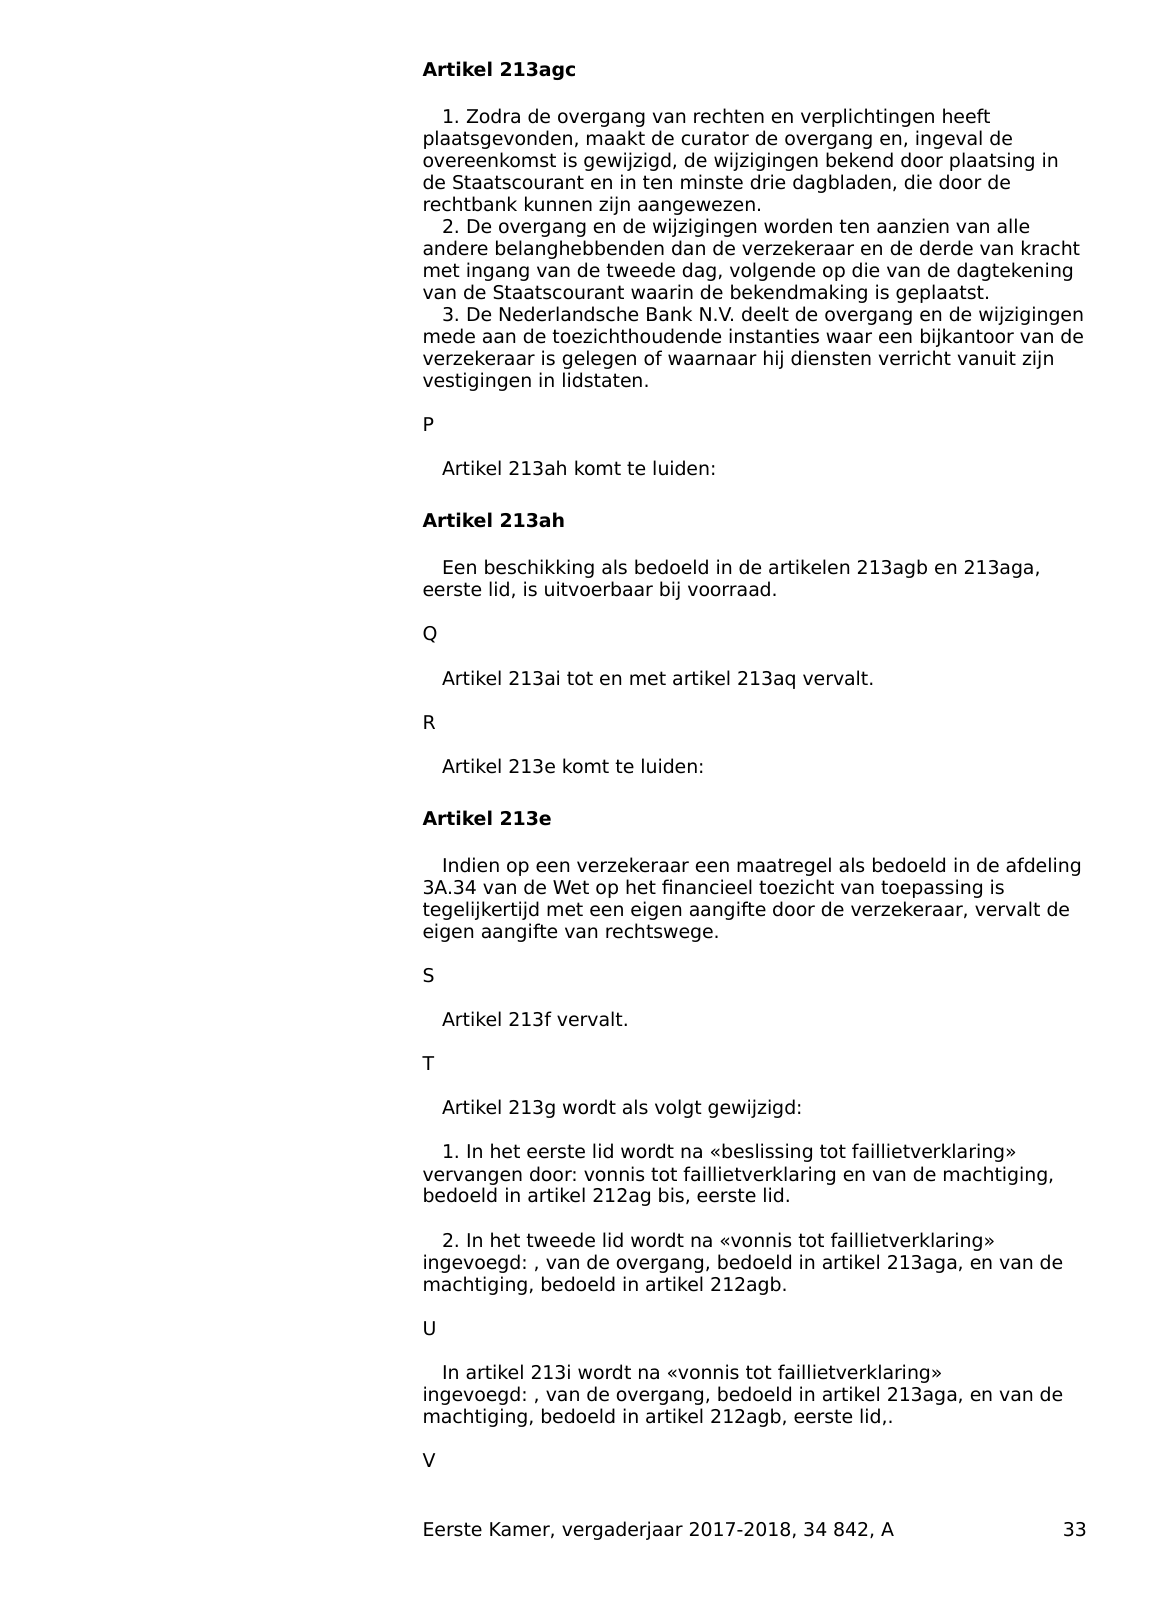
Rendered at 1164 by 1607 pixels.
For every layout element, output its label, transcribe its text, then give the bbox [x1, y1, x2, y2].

text Q [422, 623, 1087, 645]
text Een beschikking als bedoeld in de artikelen 213agb en 213aga, eerste lid, is uitvoerbaar bij voorraad. [422, 557, 1087, 601]
text U [422, 1318, 1087, 1340]
text Artikel 213e komt te luiden: [422, 756, 1087, 778]
text Indien op een verzekeraar een maatregel als bedoeld in de afdeling 3A.34 van de Wet op het financieel toezicht van toepassing is tegelijkertijd met een eigen aangifte door de verzekeraar, vervalt de eigen aangifte van rechtswege. [422, 855, 1087, 943]
text T [422, 1053, 1087, 1075]
text 1. In het eerste lid wordt na «beslissing tot faillietverklaring» vervangen door: vonnis tot faillietverklaring en van de machtiging, bedoeld in artikel 212ag bis, eerste lid. [422, 1141, 1087, 1207]
text Artikel 213ai tot en met artikel 213aq vervalt. [422, 667, 1087, 689]
subtitle Artikel 213agc [422, 59, 1087, 81]
text Artikel 213f vervalt. [422, 1009, 1087, 1031]
text P [422, 414, 1087, 436]
text Artikel 213g wordt als volgt gewijzigd: [422, 1097, 1087, 1119]
text Artikel 213ah komt te luiden: [422, 458, 1087, 480]
text 3. De Nederlandsche Bank N.V. deelt de overgang en de wijzigingen mede aan de toezichthoudende instanties waar een bijkantoor van de verzekeraar is gelegen of waarnaar hij diensten verricht vanuit zijn vestigingen in lidstaten. [422, 304, 1087, 392]
text 2. In het tweede lid wordt na «vonnis tot faillietverklaring» ingevoegd: , van de overgang, bedoeld in artikel 213aga, en van de machtiging, bedoeld in artikel 212agb. [422, 1229, 1087, 1296]
text In artikel 213i wordt na «vonnis tot faillietverklaring» ingevoegd: , van de overgang, bedoeld in artikel 213aga, en van de machtiging, bedoeld in artikel 212agb, eerste lid,. [422, 1362, 1087, 1428]
text S [422, 965, 1087, 987]
subtitle Artikel 213e [422, 808, 1087, 830]
text V [422, 1450, 1087, 1472]
text 2. De overgang en de wijzigingen worden ten aanzien van alle andere belanghebbenden dan de verzekeraar en de derde van kracht met ingang van de tweede dag, volgende op die van de dagtekening van de Staatscourant waarin de bekendmaking is geplaatst. [422, 216, 1087, 304]
subtitle Artikel 213ah [422, 510, 1087, 532]
text 1. Zodra de overgang van rechten en verplichtingen heeft plaatsgevonden, maakt de curator de overgang en, ingeval de overeenkomst is gewijzigd, de wijzigingen bekend door plaatsing in de Staatscourant en in ten minste drie dagbladen, die door de rechtbank kunnen zijn aangewezen. [422, 106, 1087, 216]
text R [422, 712, 1087, 733]
